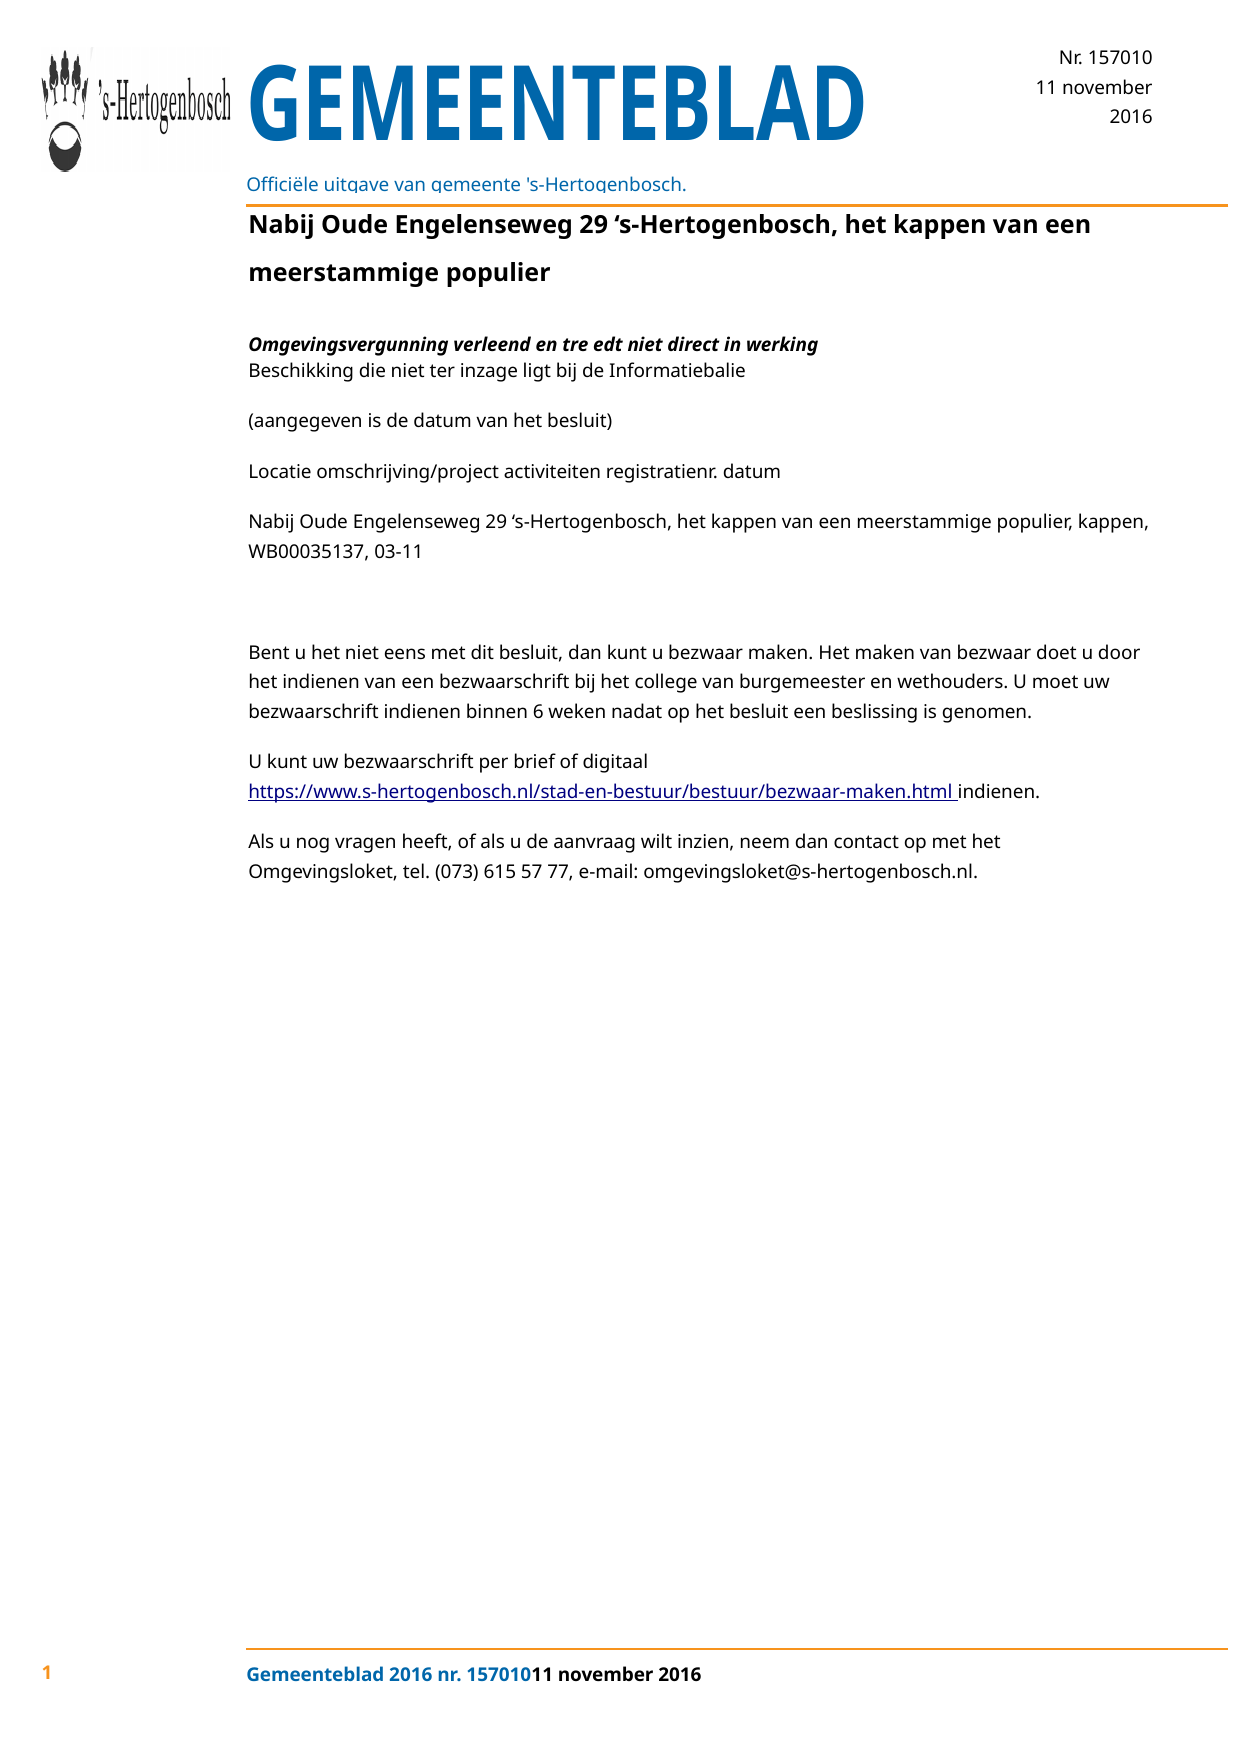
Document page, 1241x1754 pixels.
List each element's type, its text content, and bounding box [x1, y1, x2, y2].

text Bent u het niet eens met dit besluit, dan kunt u bezwaar maken. Het maken van bezwaar doet u door het indienen van een bezwaarschrift bij het college van burgemeester en wethouders. U moet uw bezwaarschrift indienen binnen 6 weken nadat op het besluit een beslissing is genomen. [248, 639, 1152, 724]
text Locatie omschrijving/project activiteiten registratienr. datum [248, 458, 1152, 484]
text Als u nog vragen heeft, of als u de aanvraag wilt inzien, neem dan contact op met het Omgevingsloket, tel. (073) 615 57 77, e-mail: omgevingsloket@s-hertogenbosch.nl. [248, 828, 1152, 884]
picture [41, 47, 231, 172]
text (aangegeven is de datum van het besluit) [248, 408, 1152, 433]
text U kunt uw bezwaarschrift per brief of digitaal https://www.s-hertogenbosch.nl/stad-en-bestuur/bestuur/bezwaar-maken.html indienen. [248, 748, 1152, 804]
text Beschikking die niet ter inzage ligt bij de Informatiebalie [248, 357, 1152, 383]
text Nabij Oude Engelenseweg 29 ‘s-Hertogenbosch, het kappen van een meerstammige populier [248, 207, 1152, 288]
text Nabij Oude Engelenseweg 29 ‘s-Hertogenbosch, het kappen van een meerstammige populier, kappen, WB00035137, 03-11 [248, 508, 1152, 564]
text Omgevingsvergunning verleend en tre edt niet direct in werking [248, 331, 1152, 357]
